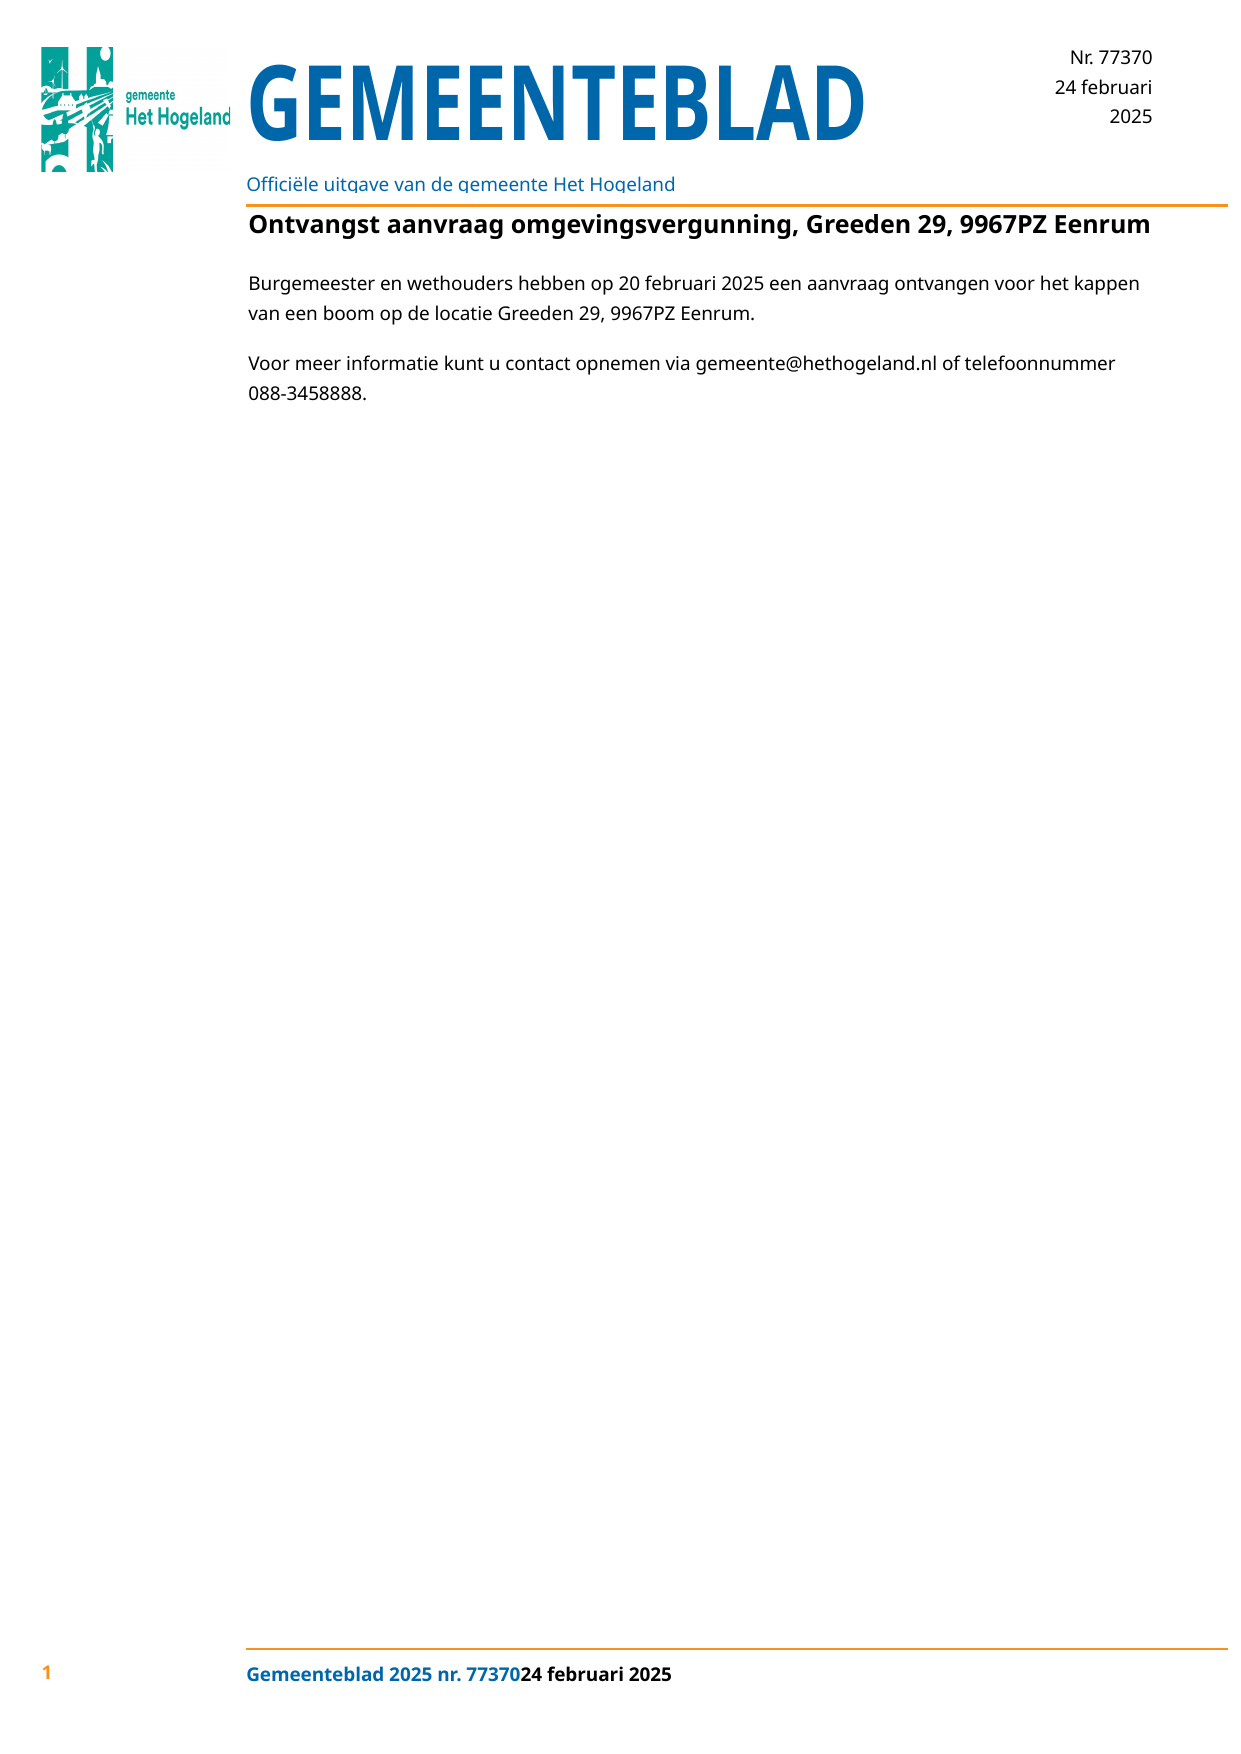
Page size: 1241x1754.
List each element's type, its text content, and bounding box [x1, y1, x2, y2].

text Ontvangst aanvraag omgevingsvergunning, Greeden 29, 9967PZ Eenrum [248, 207, 1152, 241]
text Voor meer informatie kunt u contact opnemen via gemeente@hethogeland.nl of telefoonnummer 088-3458888. [248, 350, 1152, 406]
picture [41, 47, 231, 172]
text Burgemeester en wethouders hebben op 20 februari 2025 een aanvraag ontvangen voor het kappen van een boom op de locatie Greeden 29, 9967PZ Eenrum. [248, 270, 1152, 326]
